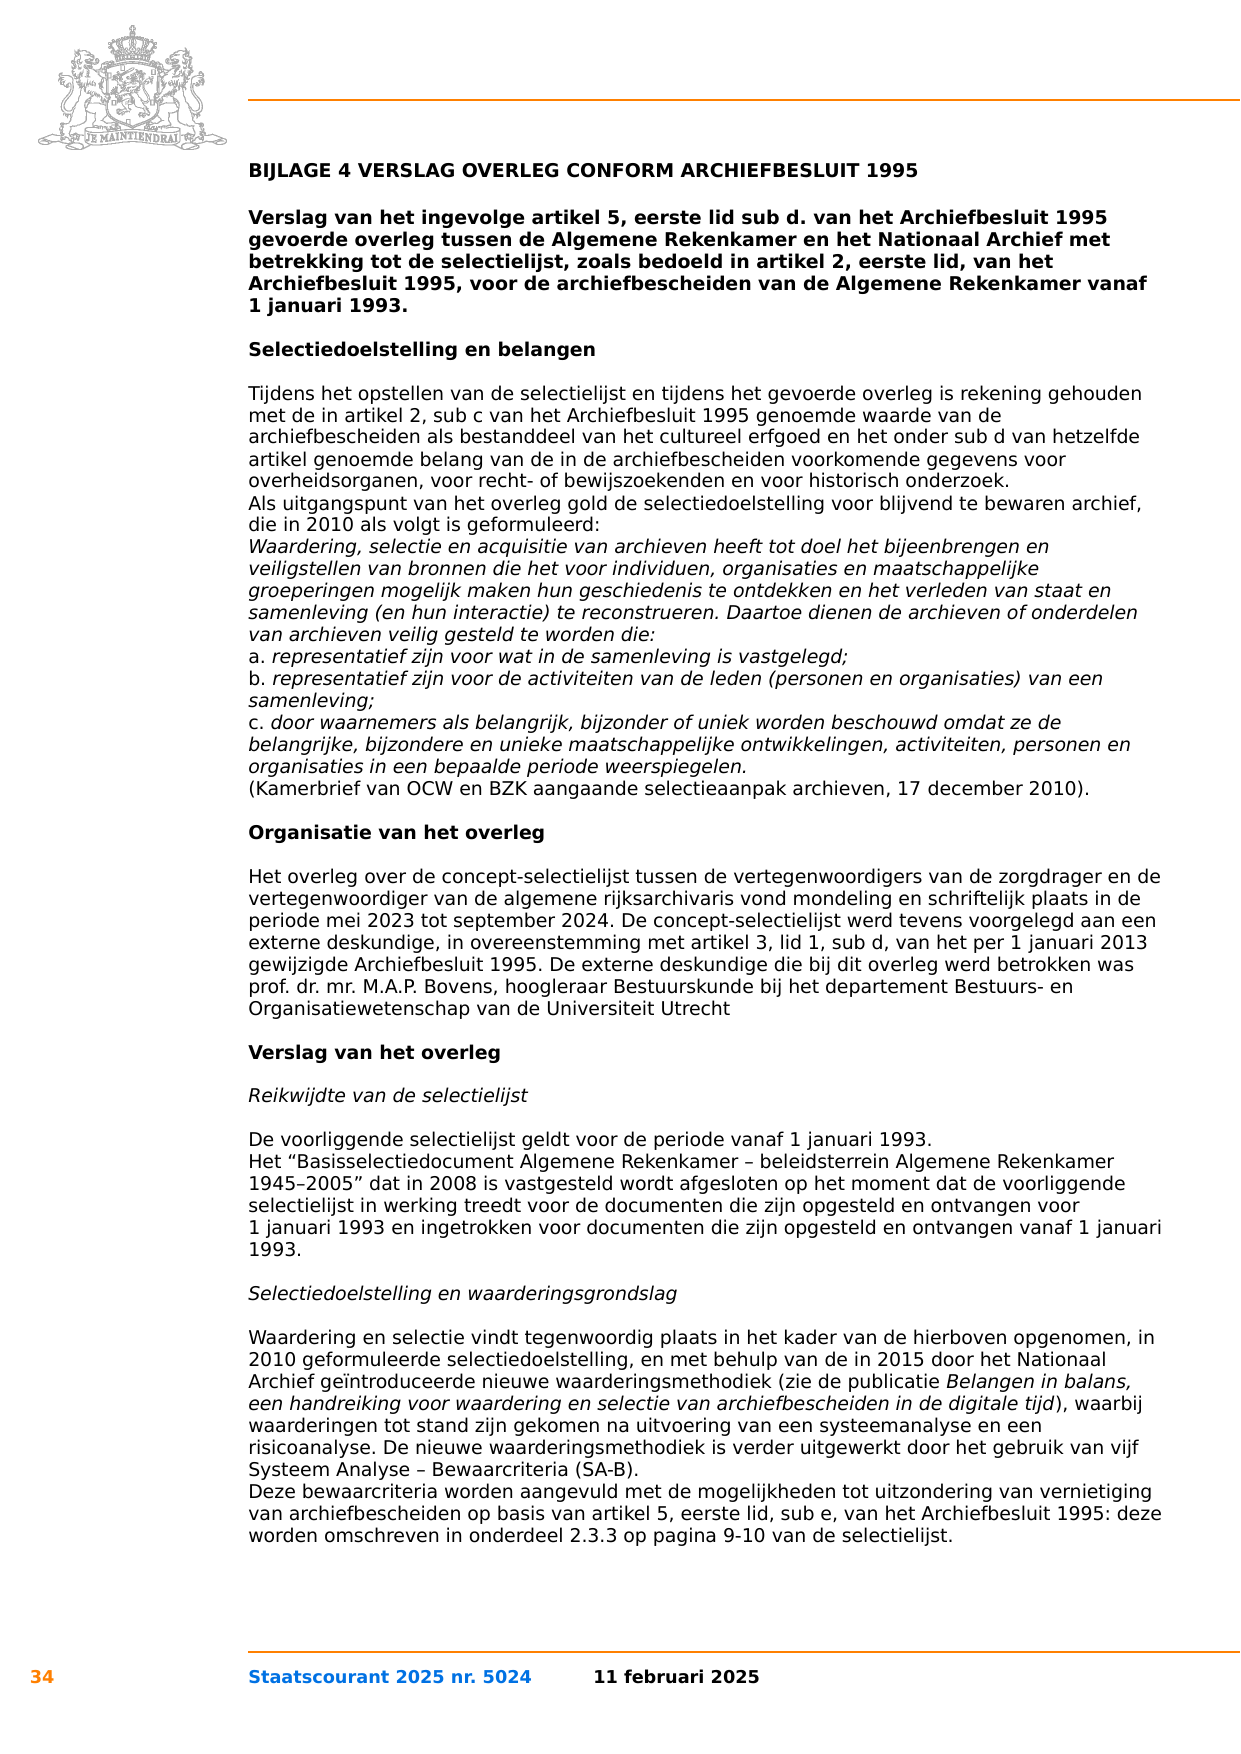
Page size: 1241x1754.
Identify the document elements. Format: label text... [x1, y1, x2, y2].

text Waardering en selectie vindt tegenwoordig plaats in het kader van de hierboven opgenomen, in 2010 geformuleerde selectiedoelstelling, en met behulp van de in 2015 door het Nationaal Archief geïntroduceerde nieuwe waarderingsmethodiek (zie de publicatie Belangen in balans, een handreiking voor waardering en selectie van archiefbescheiden in de digitale tijd), waarbij waarderingen tot stand zijn gekomen na uitvoering van een systeemanalyse en een risicoanalyse. De nieuwe waarderingsmethodiek is verder uitgewerkt door het gebruik van vijf Systeem Analyse – Bewaarcriteria (SA-B). [248, 1327, 1163, 1481]
text b. representatief zijn voor de activiteiten van de leden (personen en organisaties) van een samenleving; [248, 668, 1163, 712]
subtitle BIJLAGE 4 VERSLAG OVERLEG CONFORM ARCHIEFBESLUIT 1995 [248, 160, 1163, 182]
text Waardering, selectie en acquisitie van archieven heeft tot doel het bijeenbrengen en veiligstellen van bronnen die het voor individuen, organisaties en maatschappelijke groeperingen mogelijk maken hun geschiedenis te ontdekken en het verleden van staat en samenleving (en hun interactie) te reconstrueren. Daartoe dienen de archieven of onderdelen van archieven veilig gesteld te worden die: [248, 536, 1163, 646]
text Als uitgangspunt van het overleg gold de selectiedoelstelling voor blijvend te bewaren archief, die in 2010 als volgt is geformuleerd: [248, 492, 1163, 536]
subtitle Selectiedoelstelling en belangen [248, 339, 1163, 361]
text a. representatief zijn voor wat in de samenleving is vastgelegd; [248, 646, 1163, 668]
text Het “Basisselectiedocument Algemene Rekenkamer – beleidsterrein Algemene Rekenkamer 1945–2005” dat in 2008 is vastgesteld wordt afgesloten op het moment dat de voorliggende selectielijst in werking treedt voor de documenten die zijn opgesteld en ontvangen voor 1 januari 1993 en ingetrokken voor documenten die zijn opgesteld en ontvangen vanaf 1 januari 1993. [248, 1151, 1163, 1261]
subtitle Verslag van het overleg [248, 1042, 1163, 1063]
text (Kamerbrief van OCW en BZK aangaande selectieaanpak archieven, 17 december 2010). [248, 778, 1163, 800]
text Het overleg over de concept-selectielijst tussen de vertegenwoordigers van de zorgdrager en de vertegenwoordiger van de algemene rijksarchivaris vond mondeling en schriftelijk plaats in de periode mei 2023 tot september 2024. De concept-selectielijst werd tevens voorgelegd aan een externe deskundige, in overeenstemming met artikel 3, lid 1, sub d, van het per 1 januari 2013 gewijzigde Archiefbesluit 1995. De externe deskundige die bij dit overleg werd betrokken was prof. dr. mr. M.A.P. Bovens, hoogleraar Bestuurskunde bij het departement Bestuurs- en Organisatiewetenschap van de Universiteit Utrecht [248, 866, 1163, 1020]
text Deze bewaarcriteria worden aangevuld met de mogelijkheden tot uitzondering van vernietiging van archiefbescheiden op basis van artikel 5, eerste lid, sub e, van het Archiefbesluit 1995: deze worden omschreven in onderdeel 2.3.3 op pagina 9-10 van de selectielijst. [248, 1481, 1163, 1547]
text c. door waarnemers als belangrijk, bijzonder of uniek worden beschouwd omdat ze de belangrijke, bijzondere en unieke maatschappelijke ontwikkelingen, activiteiten, personen en organisaties in een bepaalde periode weerspiegelen. [248, 712, 1163, 778]
text Tijdens het opstellen van de selectielijst en tijdens het gevoerde overleg is rekening gehouden met de in artikel 2, sub c van het Archiefbesluit 1995 genoemde waarde van de archiefbescheiden als bestanddeel van het cultureel erfgoed en het onder sub d van hetzelfde artikel genoemde belang van de in de archiefbescheiden voorkomende gegevens voor overheidsorganen, voor recht- of bewijszoekenden en voor historisch onderzoek. [248, 382, 1163, 492]
text De voorliggende selectielijst geldt voor de periode vanaf 1 januari 1993. [248, 1129, 1163, 1151]
subtitle Selectiedoelstelling en waarderingsgrondslag [248, 1283, 1163, 1305]
text Verslag van het ingevolge artikel 5, eerste lid sub d. van het Archiefbesluit 1995 gevoerde overleg tussen de Algemene Rekenkamer en het Nationaal Archief met betrekking tot de selectielijst, zoals bedoeld in artikel 2, eerste lid, van het Archiefbesluit 1995, voor de archiefbescheiden van de Algemene Rekenkamer vanaf 1 januari 1993. [248, 207, 1163, 317]
subtitle Organisatie van het overleg [248, 822, 1163, 844]
subtitle Reikwijdte van de selectielijst [248, 1085, 1163, 1107]
picture [38, 25, 227, 150]
